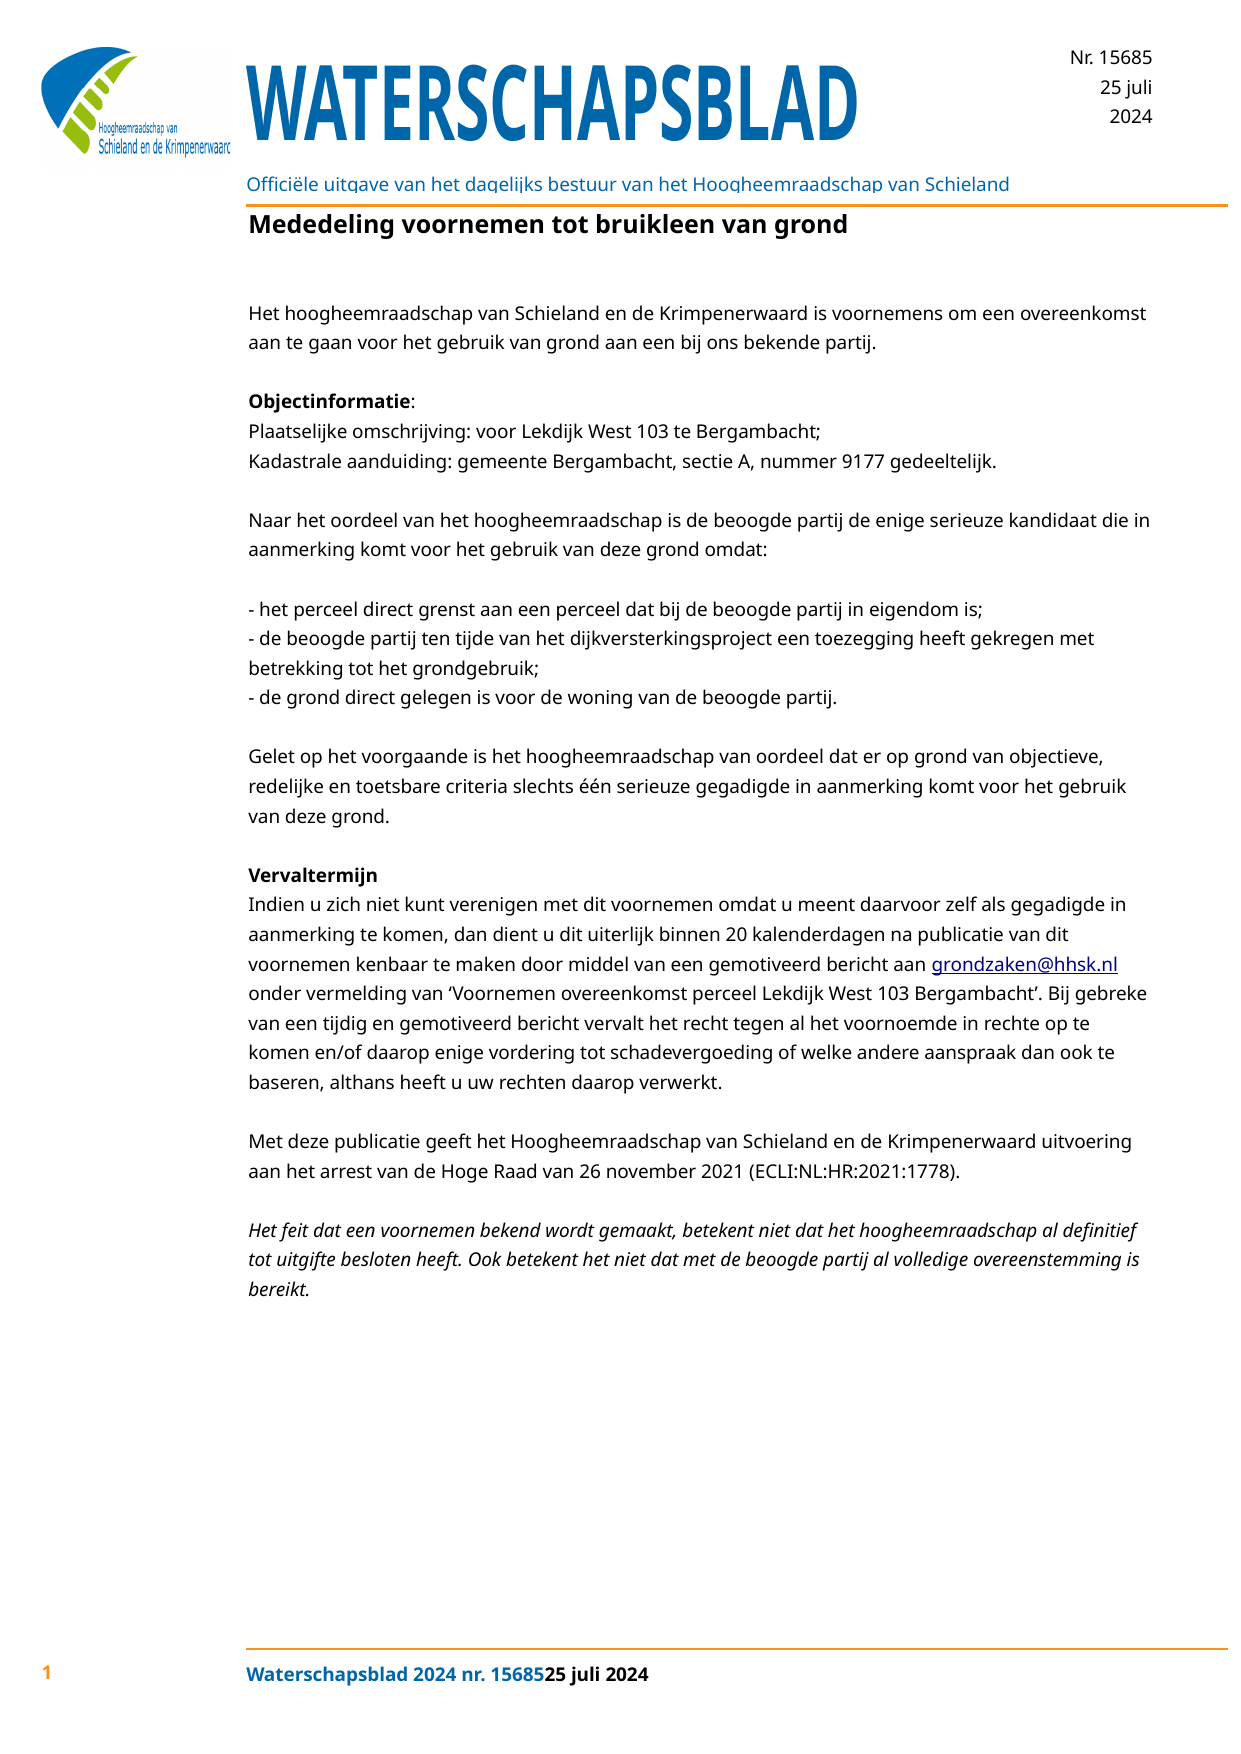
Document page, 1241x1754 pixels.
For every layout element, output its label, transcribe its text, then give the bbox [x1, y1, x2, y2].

text Plaatselijke omschrijving: voor Lekdijk West 103 te Bergambacht; [248, 418, 1152, 444]
text Naar het oordeel van het hoogheemraadschap is de beoogde partij de enige serieuze kandidaat die in aanmerking komt voor het gebruik van deze grond omdat: [248, 507, 1152, 562]
text - de grond direct gelegen is voor de woning van de beoogde partij. [248, 684, 1152, 710]
text - de beoogde partij ten tijde van het dijkversterkingsproject een toezegging heeft gekregen met betrekking tot het grondgebruik; [248, 625, 1152, 681]
picture [41, 47, 231, 172]
text Het feit dat een voornemen bekend wordt gemaakt, betekent niet dat het hoogheemraadschap al definitief tot uitgifte besloten heeft. Ook betekent het niet dat met de beoogde partij al volledige overeenstemming is bereikt. [248, 1217, 1152, 1302]
text Kadastrale aanduiding: gemeente Bergambacht, sectie A, nummer 9177 gedeeltelijk. [248, 448, 1152, 473]
text Indien u zich niet kunt verenigen met dit voornemen omdat u meent daarvoor zelf als gegadigde in aanmerking te komen, dan dient u dit uiterlijk binnen 20 kalenderdagen na publicatie van dit voornemen kenbaar te maken door middel van een gemotiveerd bericht aan grondzaken@hhsk.nl onder vermelding van ‘Voornemen overeenkomst perceel Lekdijk West 103 Bergambacht’. Bij gebreke van een tijdig en gemotiveerd bericht vervalt het recht tegen al het voornoemde in rechte op te komen en/of daarop enige vordering tot schadevergoeding of welke andere aanspraak dan ook te baseren, althans heeft u uw rechten daarop verwerkt. [248, 892, 1152, 1095]
text Het hoogheemraadschap van Schieland en de Krimpenerwaard is voornemens om een overeenkomst aan te gaan voor het gebruik van grond aan een bij ons bekende partij. [248, 300, 1152, 355]
text Gelet op het voorgaande is het hoogheemraadschap van oordeel dat er op grond van objectieve, redelijke en toetsbare criteria slechts één serieuze gegadigde in aanmerking komt voor het gebruik van deze grond. [248, 744, 1152, 828]
text Met deze publicatie geeft het Hoogheemraadschap van Schieland en de Krimpenerwaard uitvoering aan het arrest van de Hoge Raad van 26 november 2021 (ECLI:NL:HR:2021:1778). [248, 1128, 1152, 1183]
text - het perceel direct grenst aan een perceel dat bij de beoogde partij in eigendom is; [248, 596, 1152, 621]
text Vervaltermijn [248, 862, 1152, 888]
text Objectinformatie: [248, 389, 1152, 414]
text Mededeling voornemen tot bruikleen van grond [248, 207, 1152, 241]
